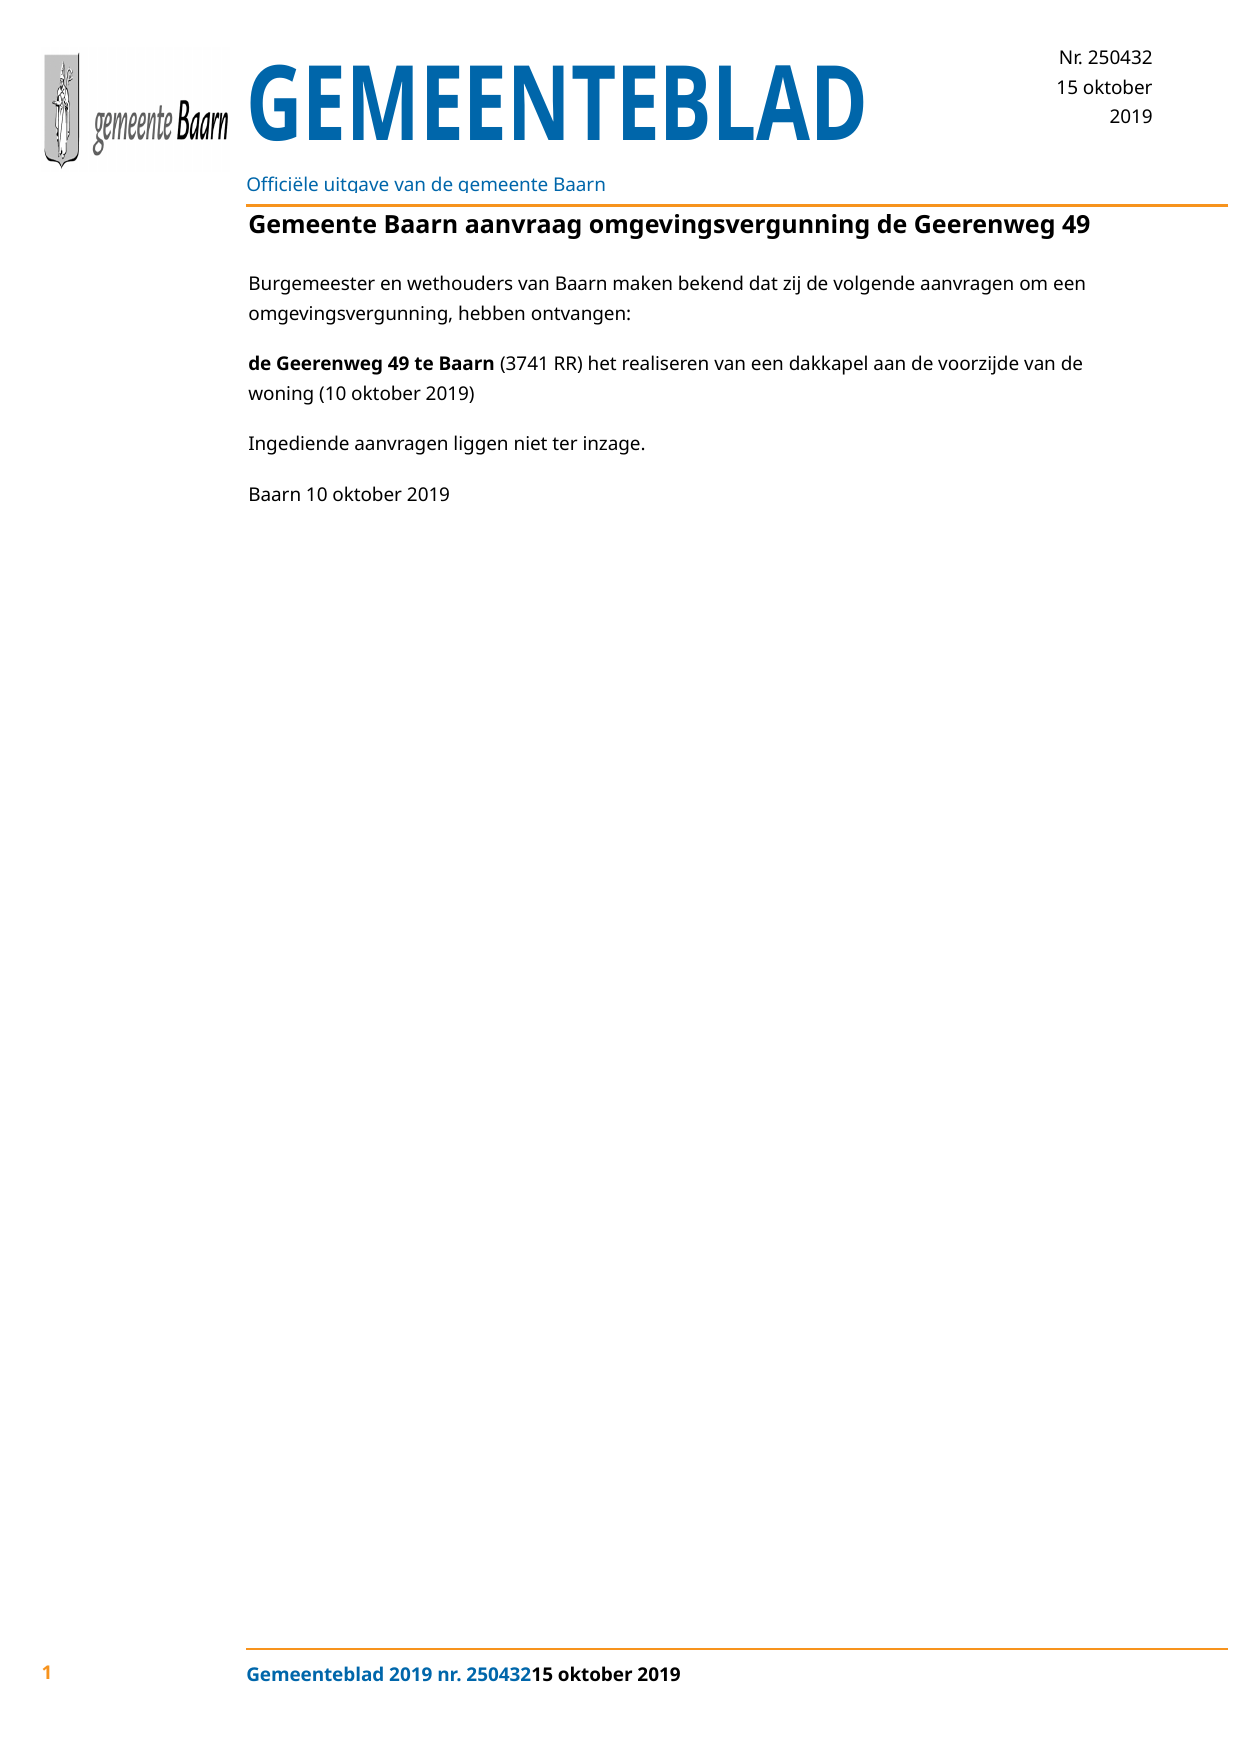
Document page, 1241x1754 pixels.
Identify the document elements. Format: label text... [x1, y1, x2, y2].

text Baarn 10 oktober 2019 [248, 481, 1152, 506]
text Burgemeester en wethouders van Baarn maken bekend dat zij de volgende aanvragen om een omgevingsvergunning, hebben ontvangen: [248, 270, 1152, 326]
text Ingediende aanvragen liggen niet ter inzage. [248, 430, 1152, 456]
text Gemeente Baarn aanvraag omgevingsvergunning de Geerenweg 49 [248, 207, 1152, 241]
text de Geerenweg 49 te Baarn (3741 RR) het realiseren van een dakkapel aan de voorzijde van de woning (10 oktober 2019) [248, 350, 1152, 406]
picture [41, 47, 231, 172]
